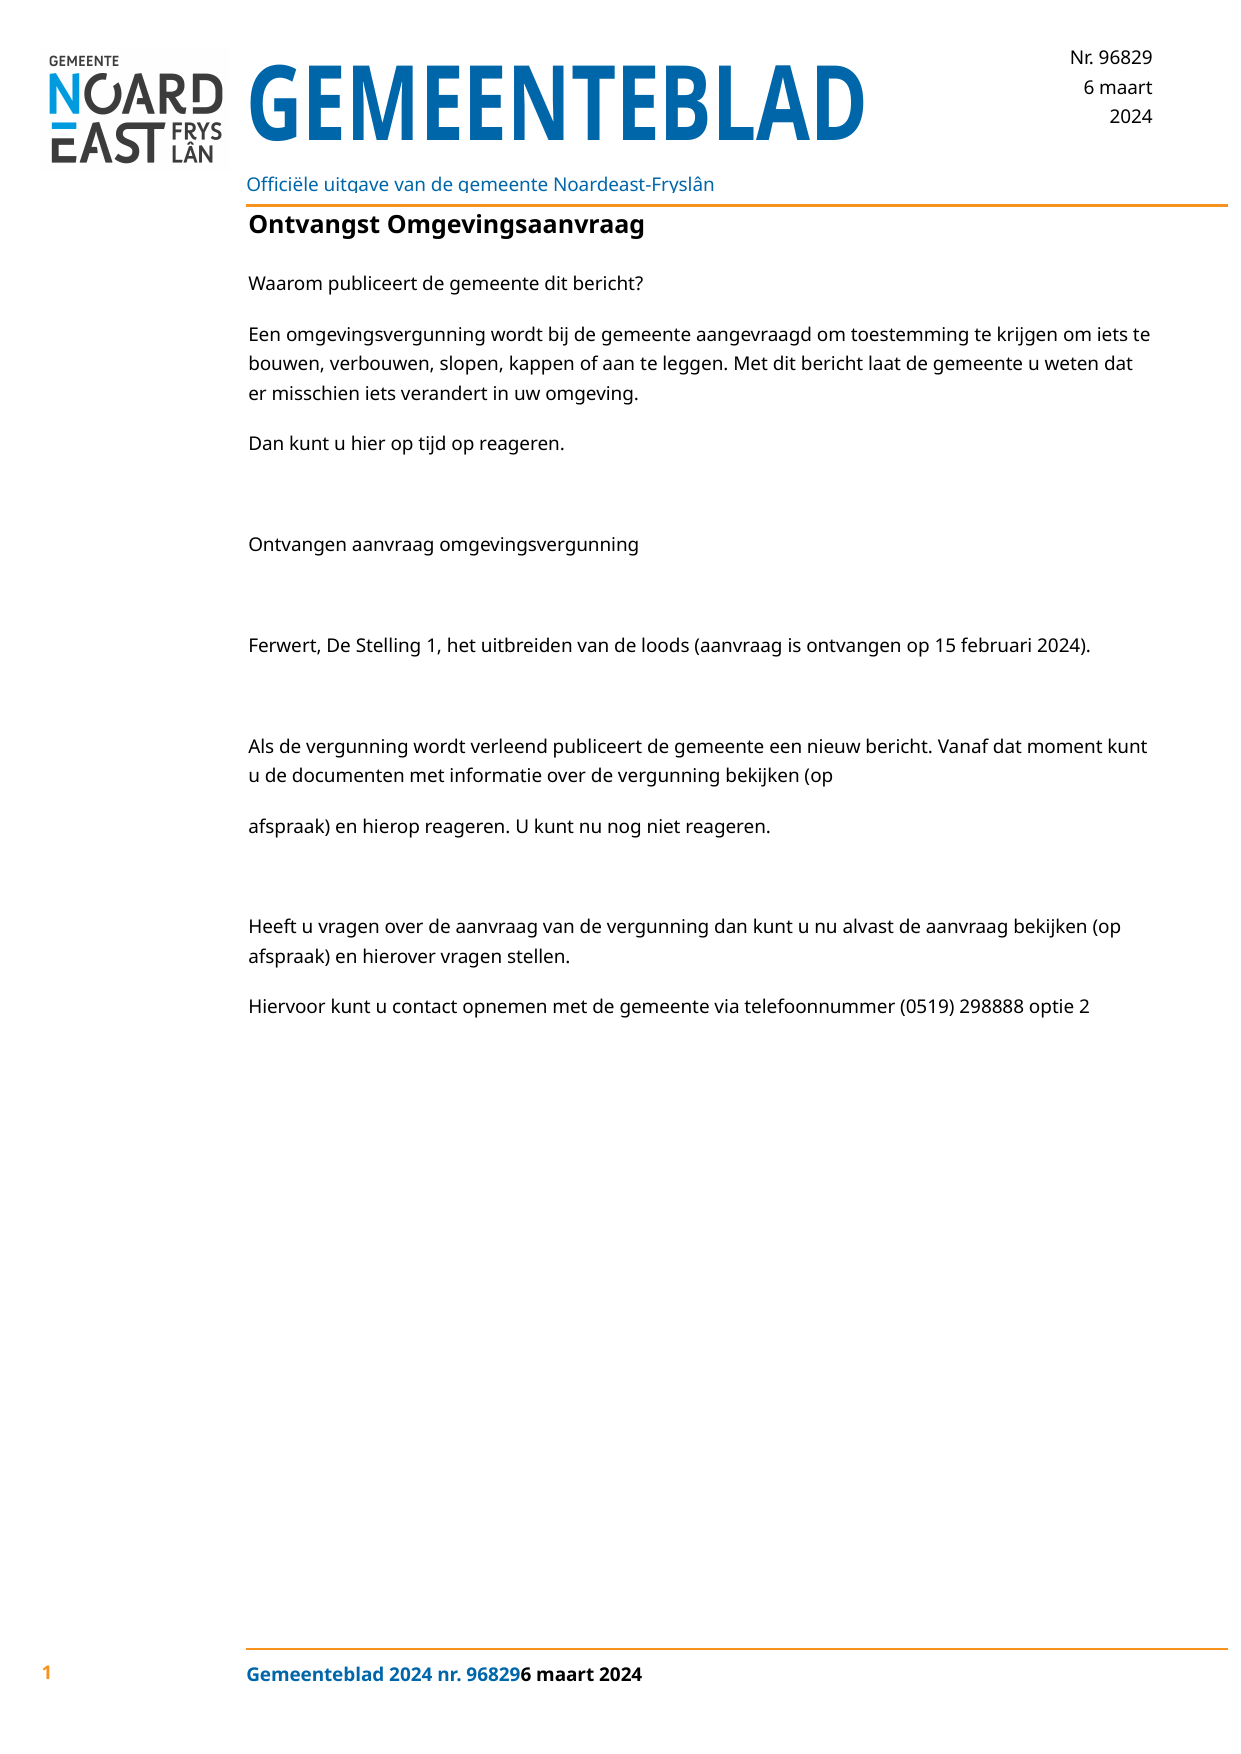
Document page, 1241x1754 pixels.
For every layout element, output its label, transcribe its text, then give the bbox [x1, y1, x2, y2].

text Hiervoor kunt u contact opnemen met de gemeente via telefoonnummer (0519) 298888 optie 2 [248, 994, 1152, 1019]
text Heeft u vragen over de aanvraag van de vergunning dan kunt u nu alvast de aanvraag bekijken (op afspraak) en hierover vragen stellen. [248, 914, 1152, 969]
text Dan kunt u hier op tijd op reageren. [248, 430, 1152, 456]
text Als de vergunning wordt verleend publiceert de gemeente een nieuw bericht. Vanaf dat moment kunt u de documenten met informatie over de vergunning bekijken (op [248, 733, 1152, 788]
text Ontvangen aanvraag omgevingsvergunning [248, 531, 1152, 557]
text Ontvangst Omgevingsaanvraag [248, 207, 1152, 241]
text Een omgevingsvergunning wordt bij de gemeente aangevraagd om toestemming te krijgen om iets te bouwen, verbouwen, slopen, kappen of aan te leggen. Met dit bericht laat de gemeente u weten dat er misschien iets verandert in uw omgeving. [248, 321, 1152, 406]
text afspraak) en hierop reageren. U kunt nu nog niet reageren. [248, 813, 1152, 838]
text Ferwert, De Stelling 1, het uitbreiden van de loods (aanvraag is ontvangen op 15 februari 2024). [248, 632, 1152, 658]
picture [41, 47, 231, 172]
text Waarom publiceert de gemeente dit bericht? [248, 270, 1152, 296]
